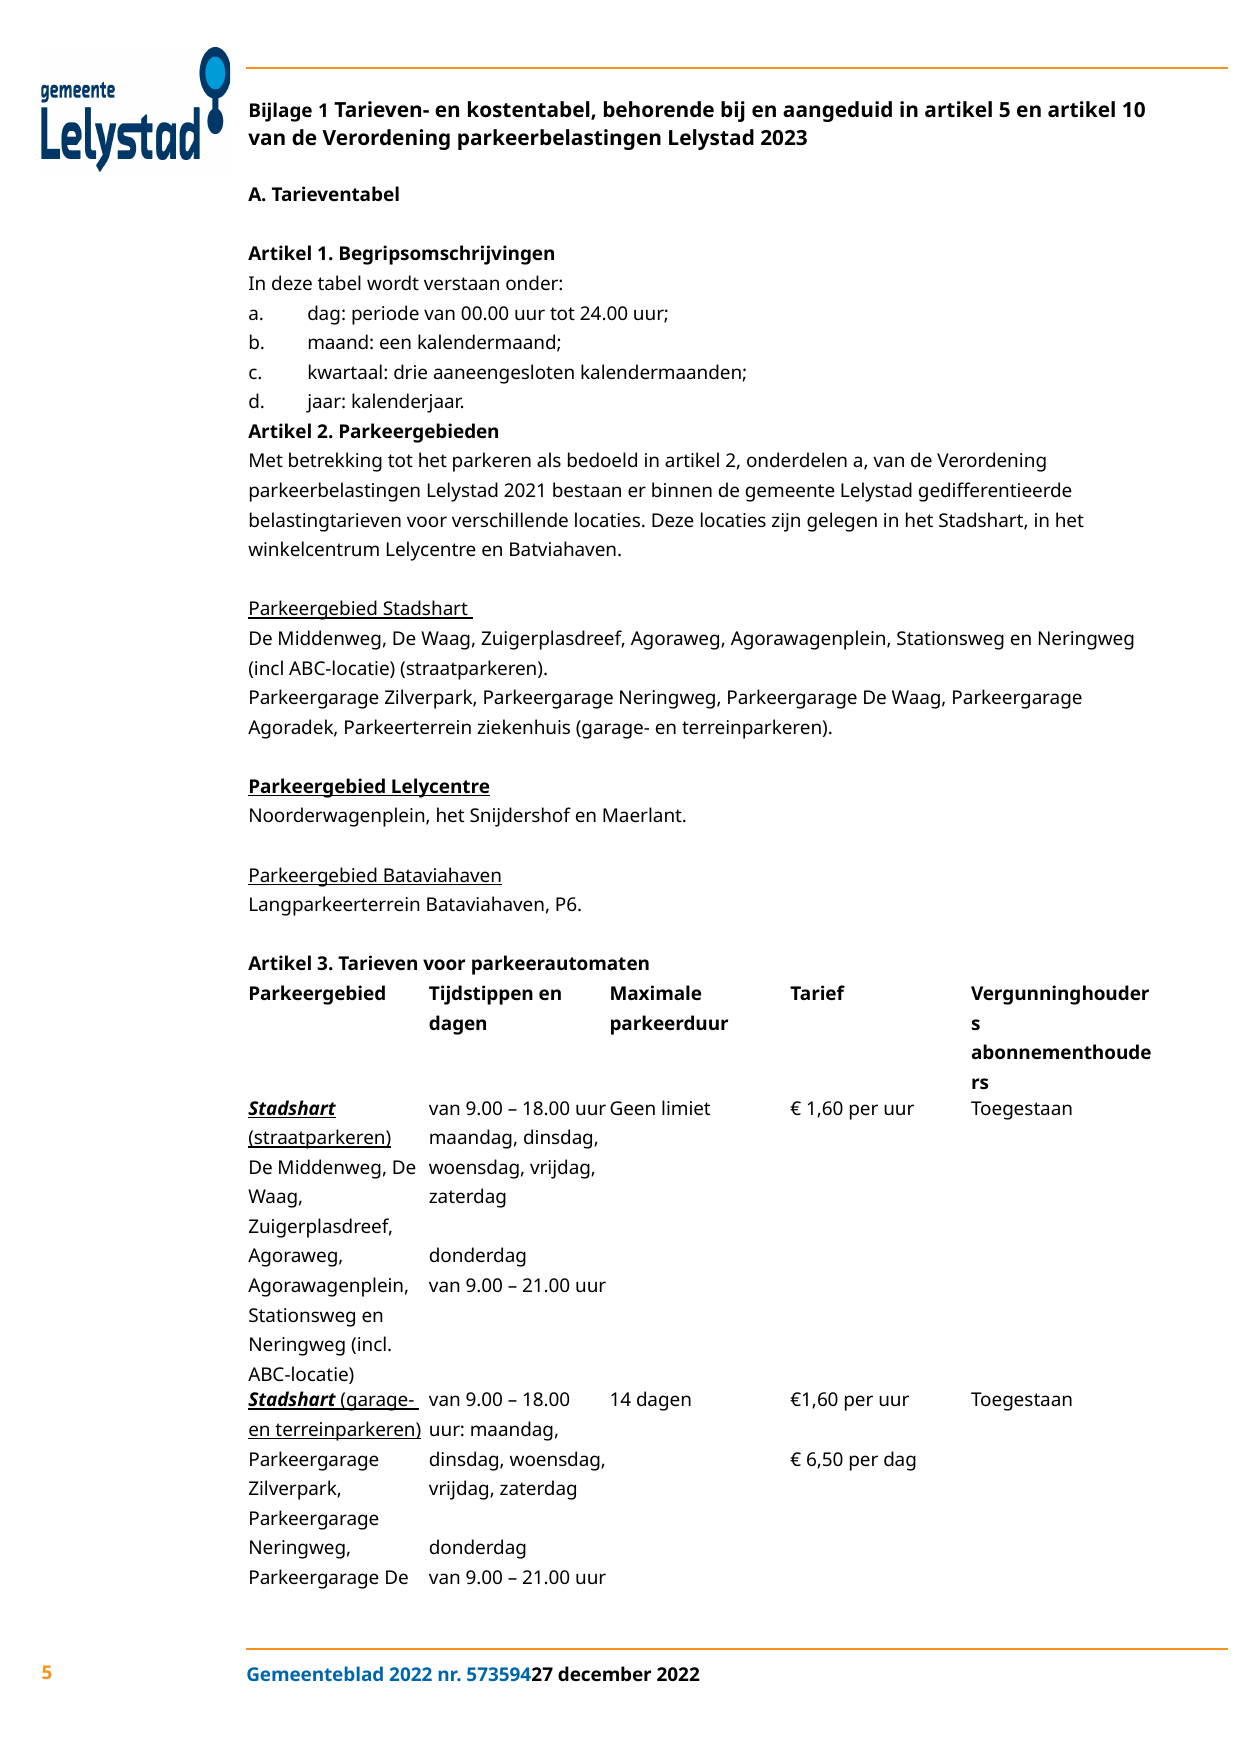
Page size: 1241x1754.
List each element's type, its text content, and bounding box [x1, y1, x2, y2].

list kwartaal: drie aaneengesloten kalendermaanden; [248, 359, 1152, 384]
table_cell Toegestaan [971, 1095, 1152, 1387]
text Noorderwagenplein, het Snijdershof en Maerlant. [248, 803, 1152, 828]
list dag: periode van 00.00 uur tot 24.00 uur; [248, 300, 1152, 325]
table_cell van 9.00 – 18.00 uur: maandag, dinsdag, woensdag, vrijdag, zaterdag donderdag van 9.00 – 21.00 uur [429, 1387, 609, 1590]
table_cell €1,60 per uur € 6,50 per dag [790, 1387, 971, 1590]
table_cell 14 dagen [609, 1387, 790, 1590]
picture [41, 47, 231, 172]
text A. Tarieventabel [248, 181, 1152, 207]
text Met betrekking tot het parkeren als bedoeld in artikel 2, onderdelen a, van de Verordening parkeerbelastingen Lelystad 2021 bestaan er binnen de gemeente Lelystad gedifferentieerde belastingtarieven voor verschillende locaties. Deze locaties zijn gelegen in het Stadshart, in het winkelcentrum Lelycentre en Batviahaven. [248, 448, 1152, 562]
table_cell Stadshart (garage- en terreinparkeren) Parkeergarage Zilverpark, Parkeergarage Neringweg, Parkeergarage De [248, 1387, 429, 1590]
table_header Maximale parkeerduur [609, 980, 790, 1095]
text De Middenweg, De Waag, Zuigerplasdreef, Agoraweg, Agorawagenplein, Stationsweg en Neringweg (incl ABC-locatie) (straatparkeren). [248, 625, 1152, 680]
table_cell € 1,60 per uur [790, 1095, 971, 1387]
text Artikel 2. Parkeergebieden [248, 418, 1152, 444]
text In deze tabel wordt verstaan onder: [248, 270, 1152, 296]
text Parkeergarage Zilverpark, Parkeergarage Neringweg, Parkeergarage De Waag, Parkeergarage Agoradek, Parkeerterrein ziekenhuis (garage- en terreinparkeren). [248, 684, 1152, 739]
text Artikel 3. Tarieven voor parkeerautomaten [248, 951, 1152, 976]
table_header Parkeergebied [248, 980, 429, 1095]
list jaar: kalenderjaar. [248, 388, 1152, 414]
text Parkeergebied Bataviahaven [248, 862, 1152, 887]
table_header Vergunninghouders abonnementhouders [971, 980, 1152, 1095]
text Bijlage 1 Tarieven- en kostentabel, behorende bij en aangeduid in artikel 5 en artikel 10 van de Verordening parkeerbelastingen Lelystad 2023 [248, 95, 1152, 152]
table_cell Geen limiet [609, 1095, 790, 1387]
table_header Tijdstippen en dagen [429, 980, 609, 1095]
text Langparkeerterrein Bataviahaven, P6. [248, 891, 1152, 917]
table_cell van 9.00 – 18.00 uur maandag, dinsdag, woensdag, vrijdag, zaterdag donderdag van 9.00 – 21.00 uur [429, 1095, 609, 1387]
text Parkeergebied Stadshart [248, 596, 1152, 621]
text Parkeergebied Lelycentre [248, 773, 1152, 799]
table_cell Stadshart (straatparkeren) De Middenweg, De Waag, Zuigerplasdreef, Agoraweg, Agorawagenplein, Stationsweg en Neringweg (incl. ABC-locatie) [248, 1095, 429, 1387]
table_header Tarief [790, 980, 971, 1095]
table_cell Toegestaan [971, 1387, 1152, 1590]
text Artikel 1. Begripsomschrijvingen [248, 241, 1152, 266]
list maand: een kalendermaand; [248, 329, 1152, 355]
